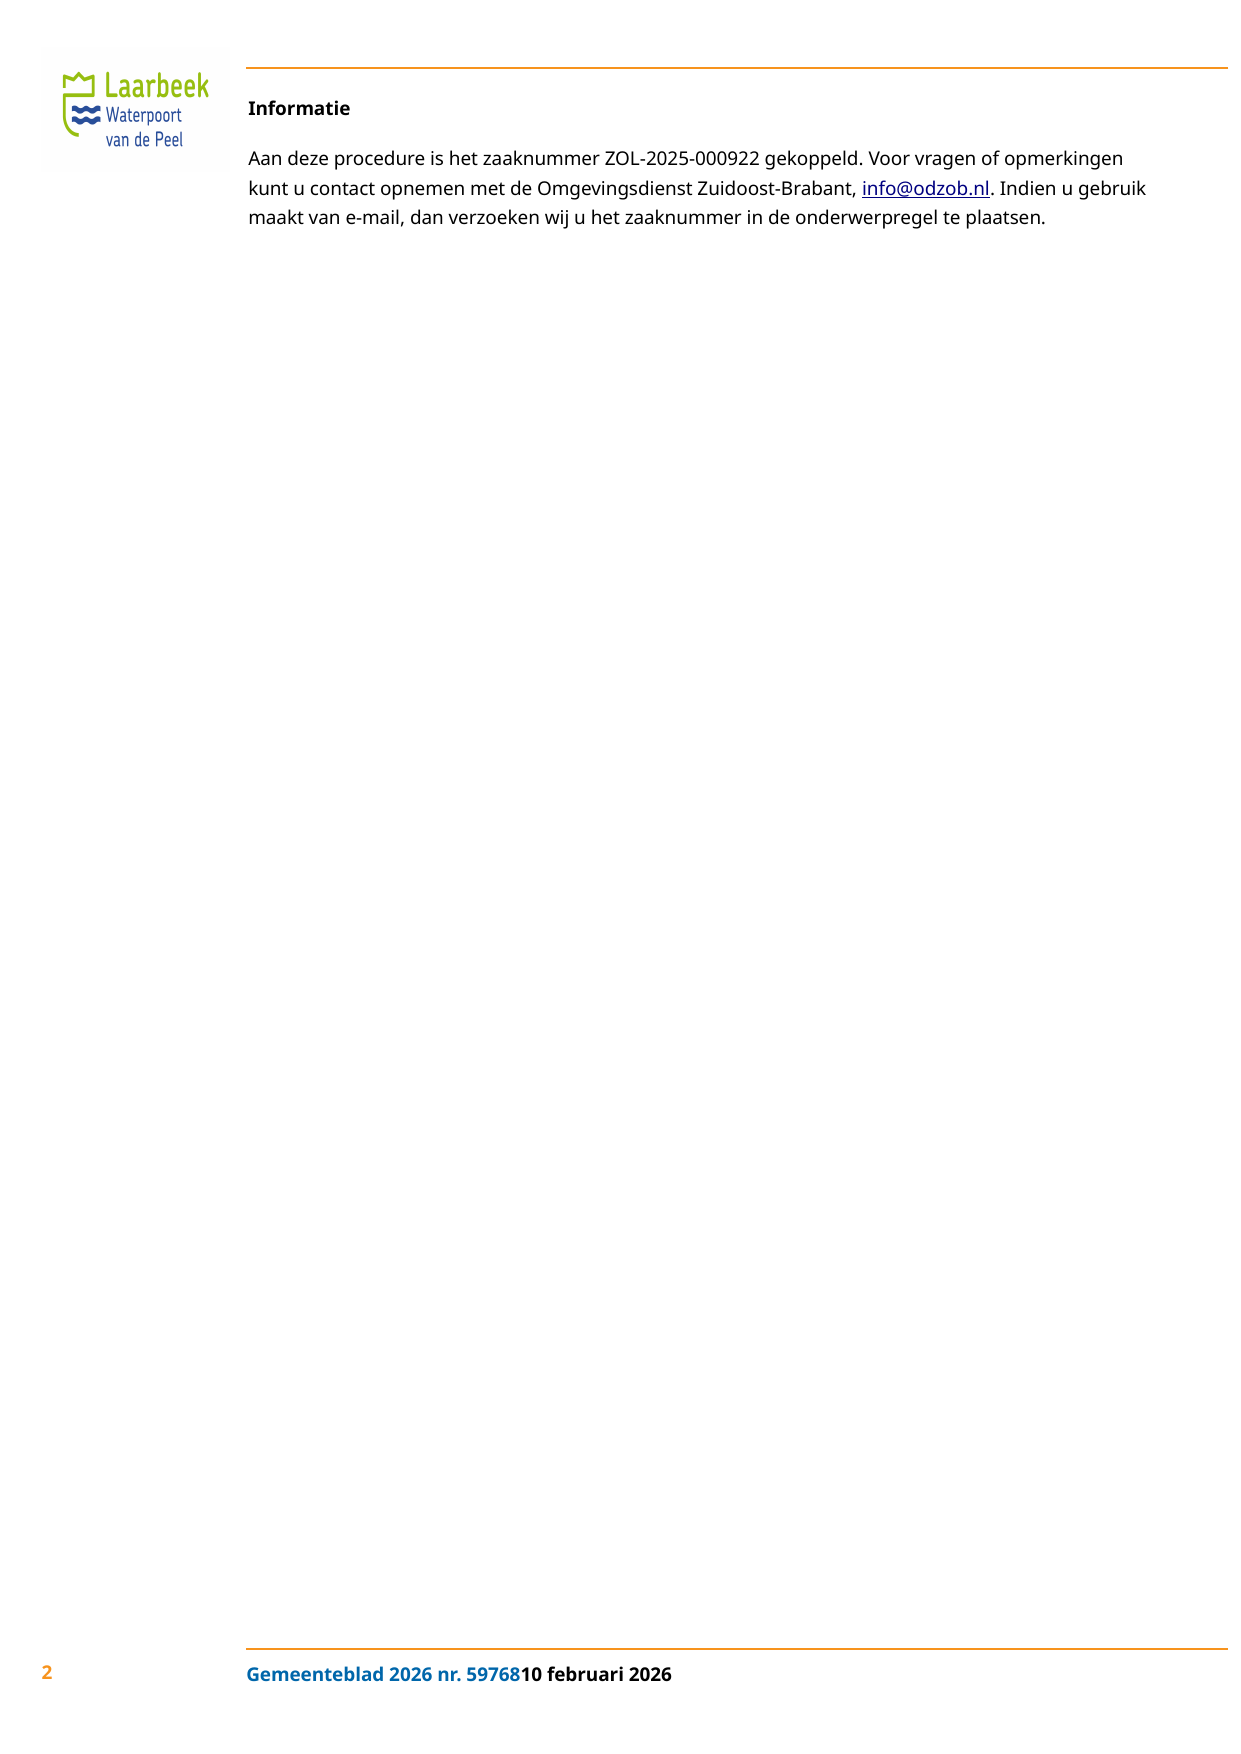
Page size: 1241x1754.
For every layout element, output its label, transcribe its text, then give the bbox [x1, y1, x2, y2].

picture [41, 47, 231, 172]
text Informatie [248, 95, 1152, 121]
text Aan deze procedure is het zaaknummer ZOL-2025-000922 gekoppeld. Voor vragen of opmerkingen kunt u contact opnemen met de Omgevingsdienst Zuidoost-Brabant, info@odzob.nl. Indien u gebruik maakt van e-mail, dan verzoeken wij u het zaaknummer in de onderwerpregel te plaatsen. [248, 145, 1152, 230]
